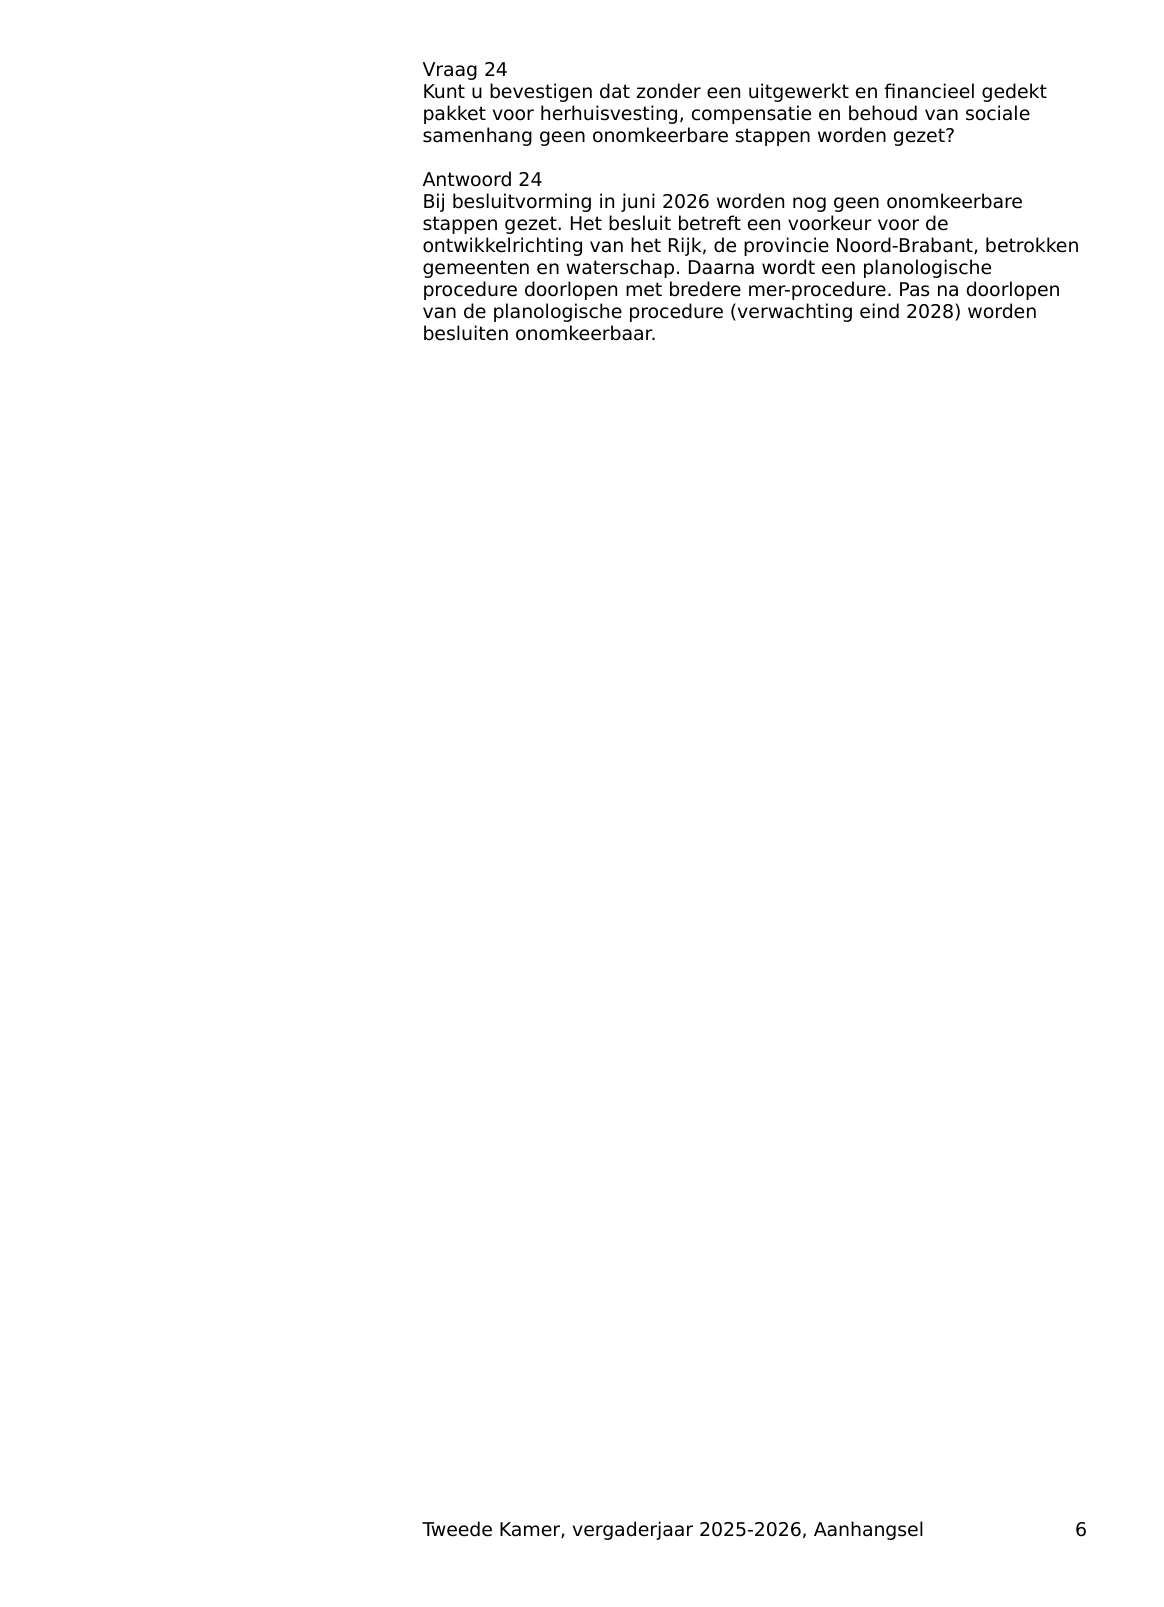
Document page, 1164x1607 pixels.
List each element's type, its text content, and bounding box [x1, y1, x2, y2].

text Vraag 24 [422, 59, 1087, 81]
text Kunt u bevestigen dat zonder een uitgewerkt en financieel gedekt pakket voor herhuisvesting, compensatie en behoud van sociale samenhang geen onomkeerbare stappen worden gezet? [422, 81, 1087, 147]
text Bij besluitvorming in juni 2026 worden nog geen onomkeerbare stappen gezet. Het besluit betreft een voorkeur voor de ontwikkelrichting van het Rijk, de provincie Noord-Brabant, betrokken gemeenten en waterschap. Daarna wordt een planologische procedure doorlopen met bredere mer-procedure. Pas na doorlopen van de planologische procedure (verwachting eind 2028) worden besluiten onomkeerbaar. [422, 191, 1087, 345]
text Antwoord 24 [422, 169, 1087, 191]
